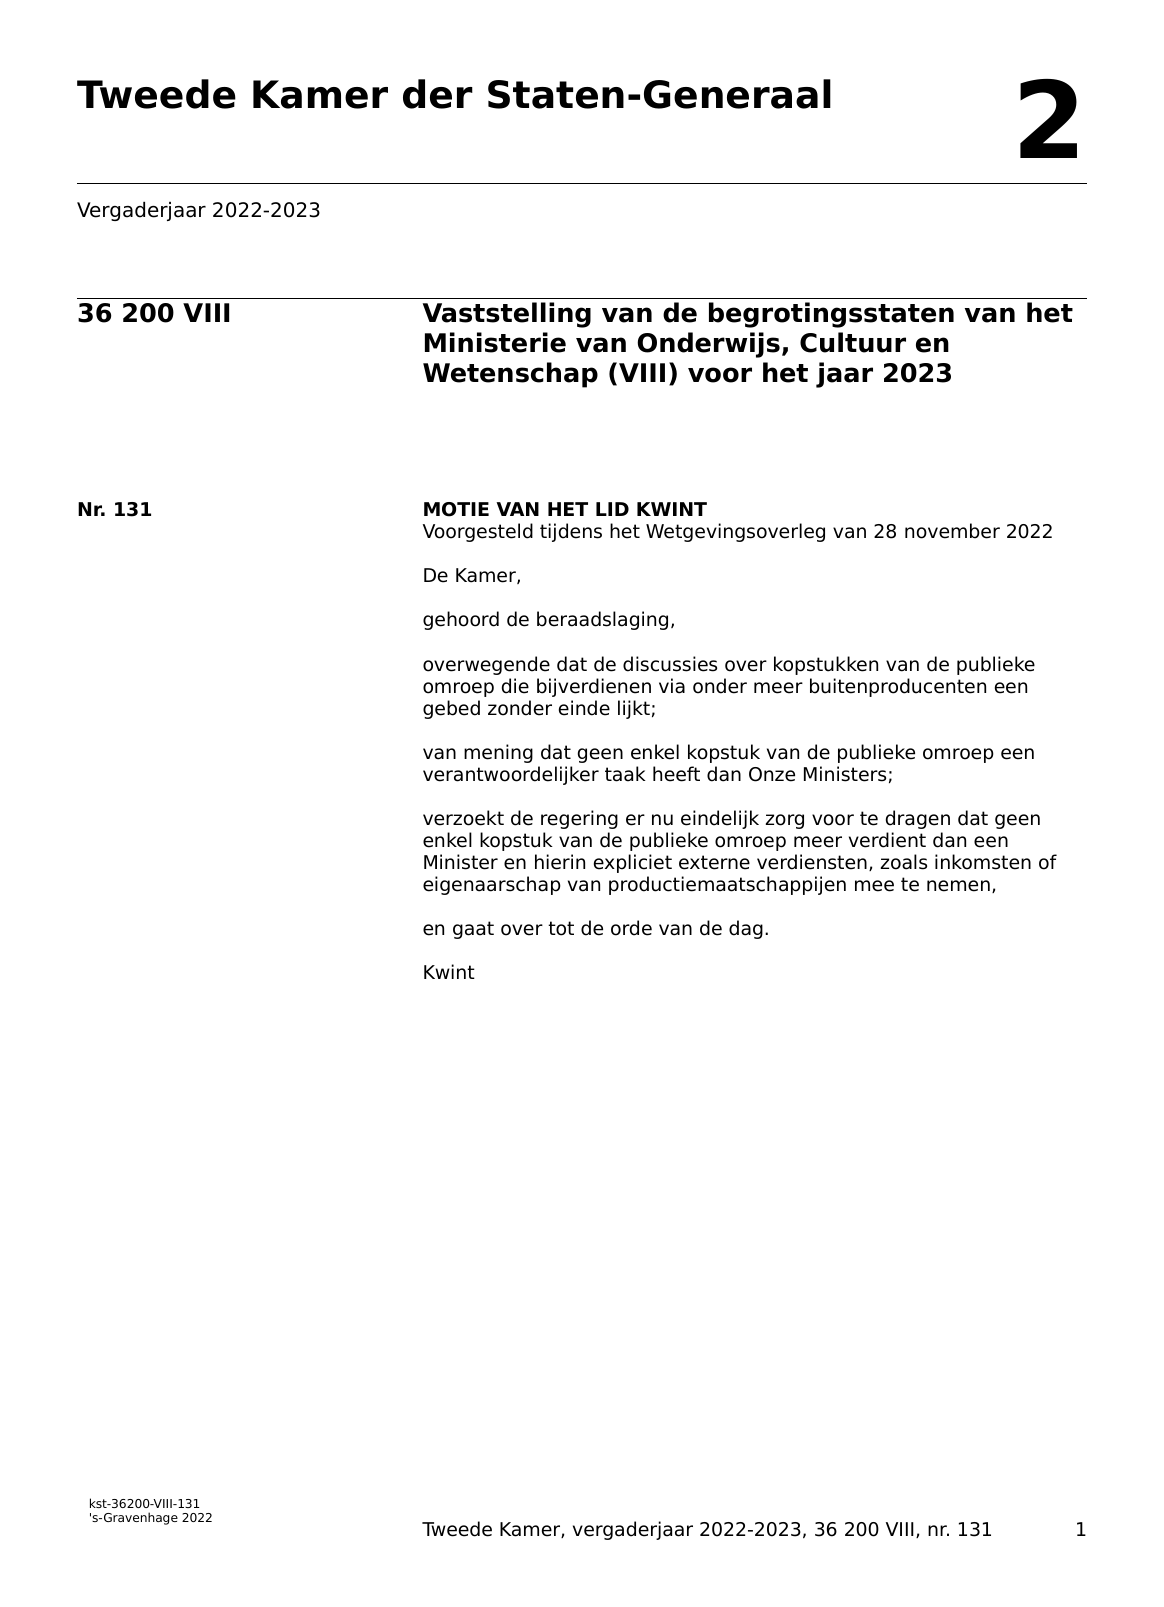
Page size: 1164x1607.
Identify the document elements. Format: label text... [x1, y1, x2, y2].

text Kwint [422, 962, 1087, 984]
text verzoekt de regering er nu eindelijk zorg voor te dragen dat geen enkel kopstuk van de publieke omroep meer verdient dan een Minister en hierin expliciet externe verdiensten, zoals inkomsten of eigenaarschap van productiemaatschappijen mee te nemen, [422, 808, 1087, 896]
text en gaat over tot de orde van de dag. [422, 918, 1087, 940]
text gehoord de beraadslaging, [422, 609, 1087, 631]
text overwegende dat de discussies over kopstukken van de publieke omroep die bijverdienen via onder meer buitenproducenten een gebed zonder einde lijkt; [422, 653, 1087, 719]
table_header 2 [886, 59, 1087, 183]
text De Kamer, [422, 565, 1087, 587]
text Voorgesteld tijdens het Wetgevingsoverleg van 28 november 2022 [422, 521, 1087, 543]
text kst-36200-VIII-131 [88, 1497, 323, 1511]
table_cell Vergaderjaar 2022-2023 [77, 184, 1087, 298]
subtitle 36 200 VIII Vaststelling van de begrotingsstaten van het Ministerie van Onderwijs, Cultuur en Wetenschap (VIII) voor het jaar 2023 [77, 299, 1087, 388]
subtitle Nr. 131 MOTIE VAN HET LID KWINT [77, 499, 1087, 521]
text 's-Gravenhage 2022 [88, 1511, 323, 1525]
text van mening dat geen enkel kopstuk van de publieke omroep een verantwoordelijker taak heeft dan Onze Ministers; [422, 742, 1087, 786]
table_header Tweede Kamer der Staten-Generaal [77, 59, 886, 183]
